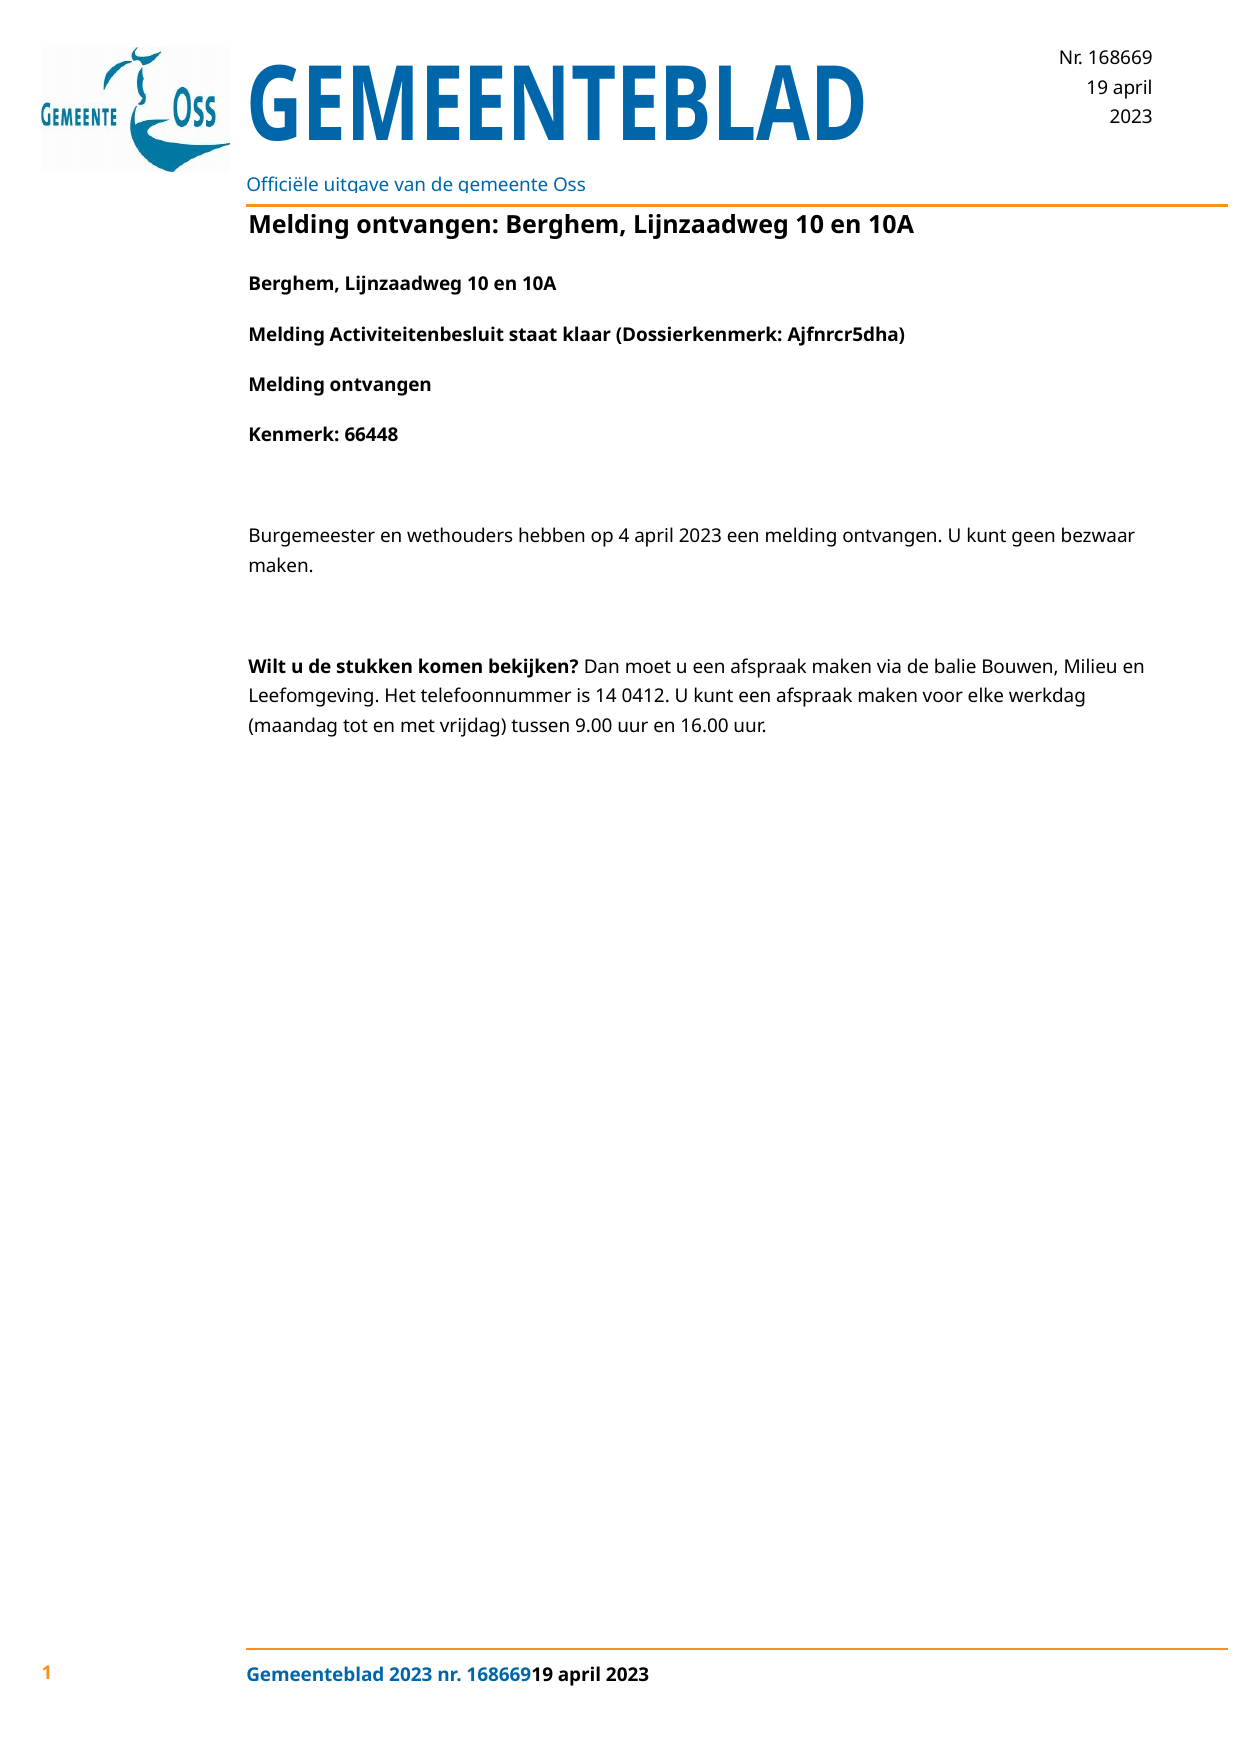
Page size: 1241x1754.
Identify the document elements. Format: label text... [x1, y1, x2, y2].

text Melding ontvangen [248, 371, 1152, 397]
picture [41, 47, 231, 172]
text Melding Activiteitenbesluit staat klaar (Dossierkenmerk: Ajfnrcr5dha) [248, 321, 1152, 346]
text Melding ontvangen: Berghem, Lijnzaadweg 10 en 10A [248, 207, 1152, 241]
text Kenmerk: 66448 [248, 422, 1152, 447]
text Berghem, Lijnzaadweg 10 en 10A [248, 270, 1152, 296]
text Wilt u de stukken komen bekijken? Dan moet u een afspraak maken via de balie Bouwen, Milieu en Leefomgeving. Het telefoonnummer is 14 0412. U kunt een afspraak maken voor elke werkdag (maandag tot en met vrijdag) tussen 9.00 uur en 16.00 uur. [248, 653, 1152, 738]
text Burgemeester en wethouders hebben op 4 april 2023 een melding ontvangen. U kunt geen bezwaar maken. [248, 522, 1152, 578]
